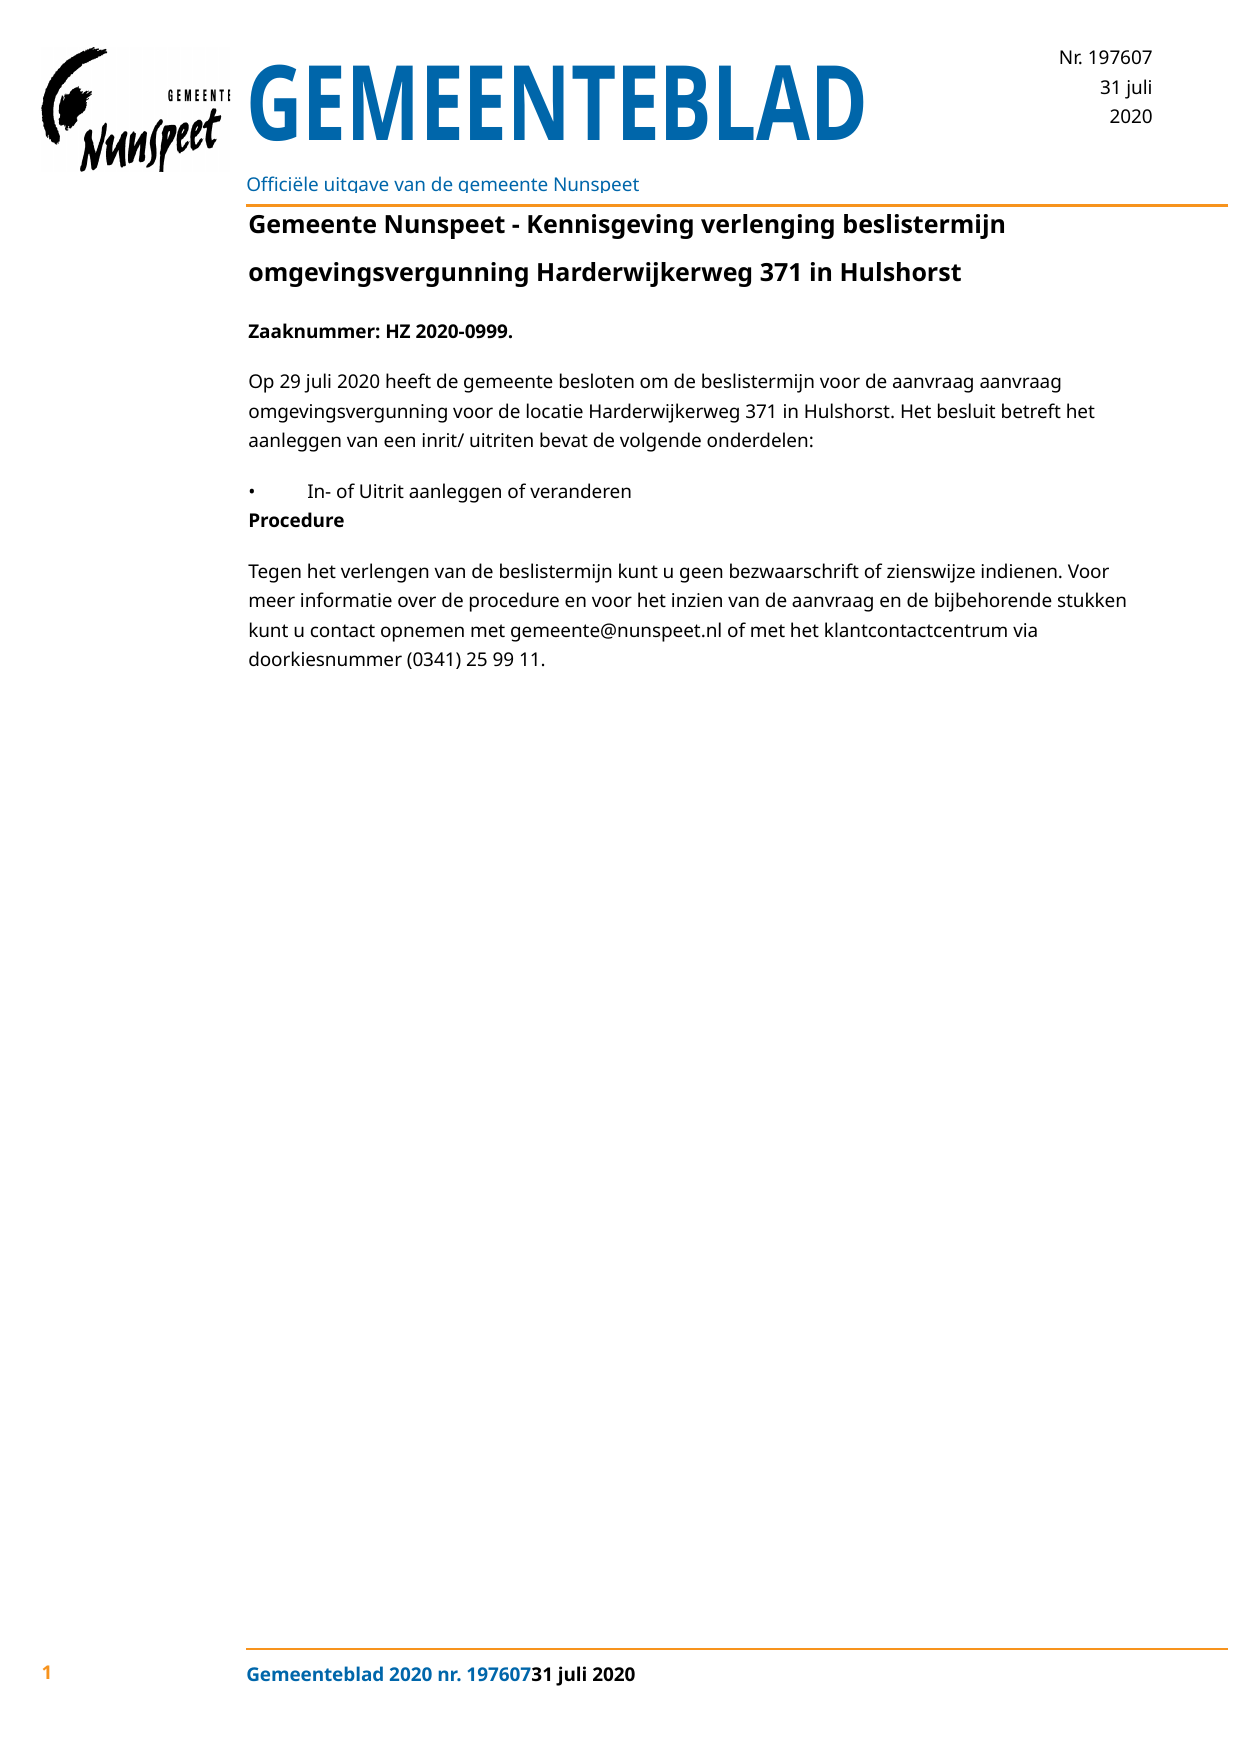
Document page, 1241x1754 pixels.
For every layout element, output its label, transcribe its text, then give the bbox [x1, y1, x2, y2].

text Procedure [248, 507, 1152, 533]
picture [41, 47, 231, 172]
text Zaaknummer: HZ 2020-0999. [248, 318, 1152, 344]
text Op 29 juli 2020 heeft de gemeente besloten om de beslistermijn voor de aanvraag aanvraag omgevingsvergunning voor de locatie Harderwijkerweg 371 in Hulshorst. Het besluit betreft het aanleggen van een inrit/ uitriten bevat de volgende onderdelen: [248, 368, 1152, 453]
text Gemeente Nunspeet - Kennisgeving verlenging beslistermijn omgevingsvergunning Harderwijkerweg 371 in Hulshorst [248, 207, 1152, 288]
text Tegen het verlengen van de beslistermijn kunt u geen bezwaarschrift of zienswijze indienen. Voor meer informatie over de procedure en voor het inzien van de aanvraag en de bijbehorende stukken kunt u contact opnemen met gemeente@nunspeet.nl of met het klantcontactcentrum via doorkiesnummer (0341) 25 99 11. [248, 558, 1152, 672]
list In- of Uitrit aanleggen of veranderen [248, 478, 1152, 504]
